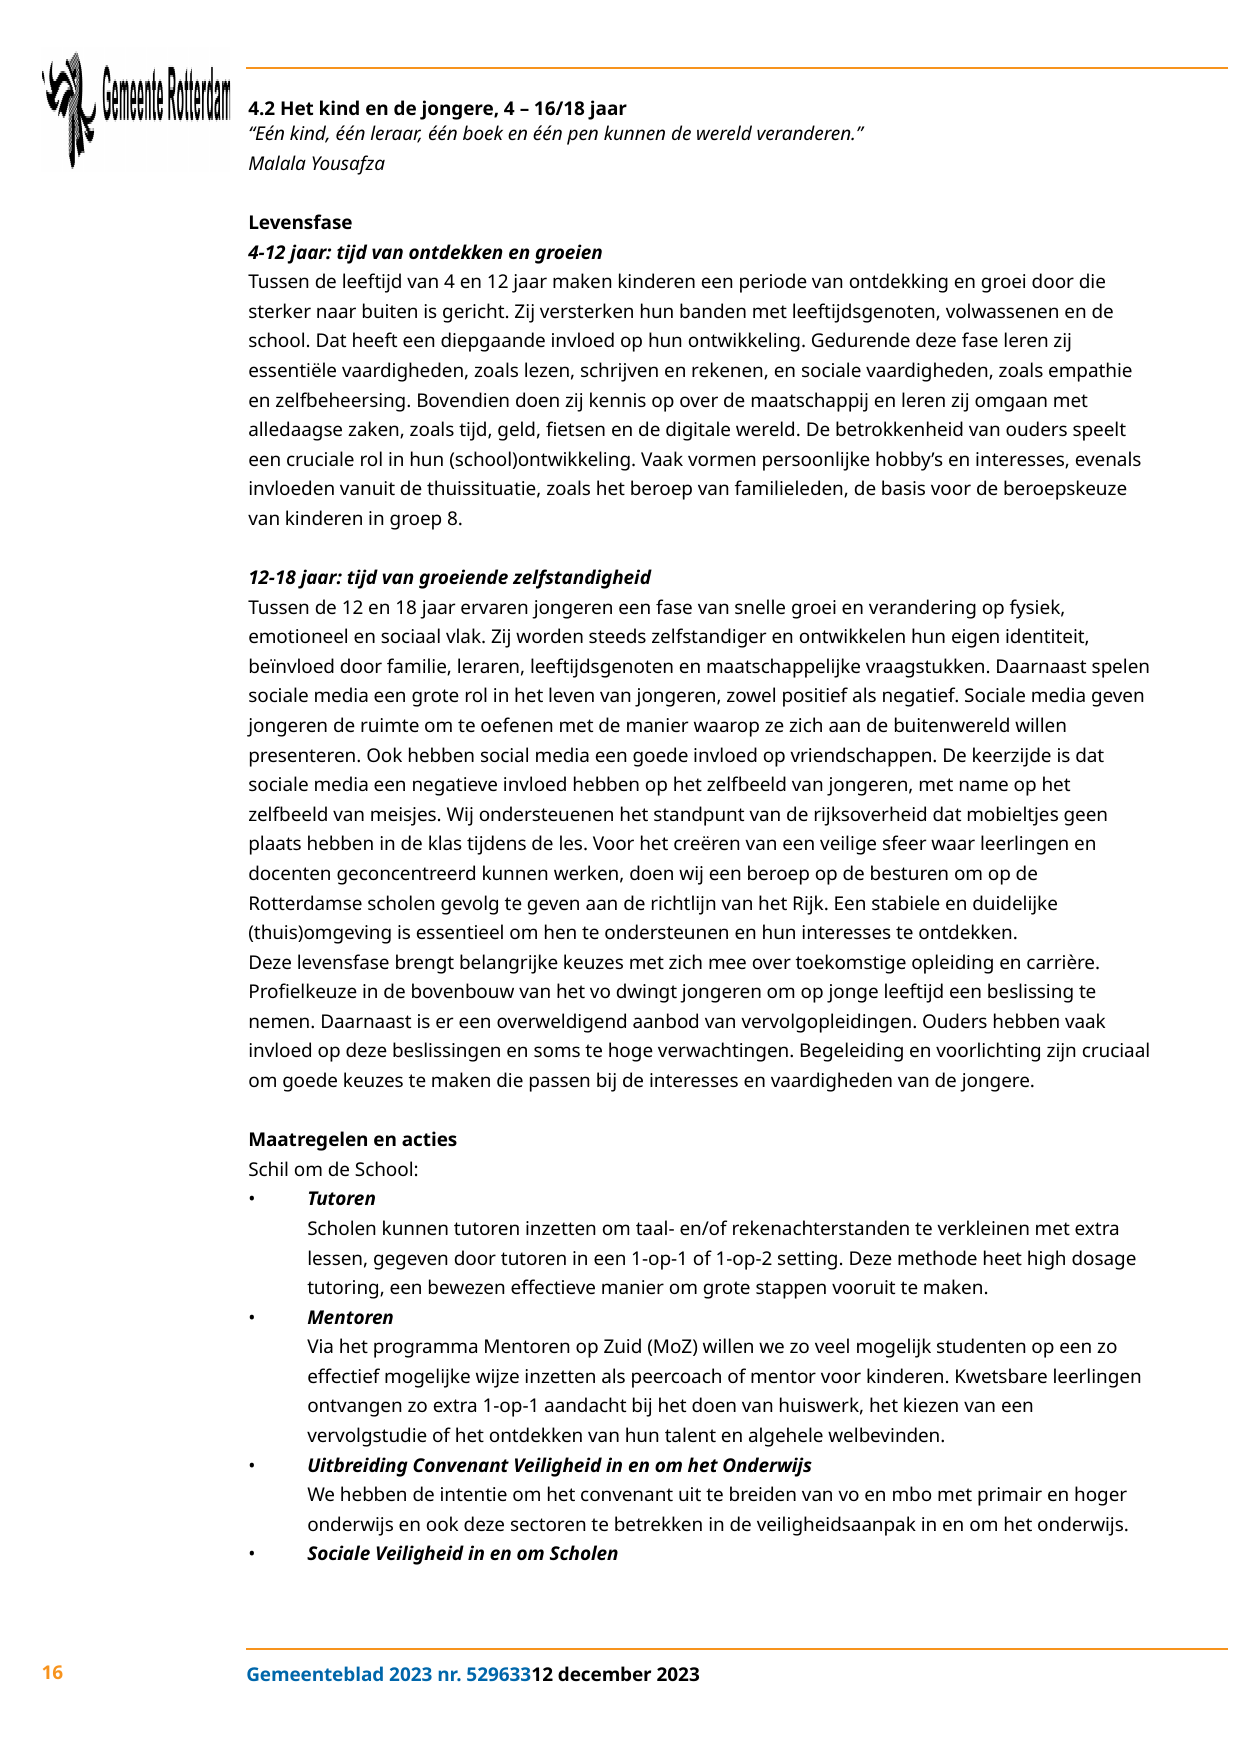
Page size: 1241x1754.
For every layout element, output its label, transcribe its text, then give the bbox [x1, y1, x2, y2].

text Schil om de School: [248, 1156, 1152, 1182]
picture [41, 47, 231, 172]
list Mentoren [248, 1304, 1152, 1329]
list We hebben de intentie om het convenant uit te breiden van vo en mbo met primair en hoger onderwijs en ook deze sectoren te betrekken in de veiligheidsaanpak in en om het onderwijs. [248, 1481, 1152, 1537]
text Tussen de 12 en 18 jaar ervaren jongeren een fase van snelle groei en verandering op fysiek, emotioneel en sociaal vlak. Zij worden steeds zelfstandiger en ontwikkelen hun eigen identiteit, beïnvloed door familie, leraren, leeftijdsgenoten en maatschappelijke vraagstukken. Daarnaast spelen sociale media een grote rol in het leven van jongeren, zowel positief als negatief. Sociale media geven jongeren de ruimte om te oefenen met de manier waarop ze zich aan de buitenwereld willen presenteren. Ook hebben social media een goede invloed op vriendschappen. De keerzijde is dat sociale media een negatieve invloed hebben op het zelfbeeld van jongeren, met name op het zelfbeeld van meisjes. Wij ondersteuenen het standpunt van de rijksoverheid dat mobieltjes geen plaats hebben in de klas tijdens de les. Voor het creëren van een veilige sfeer waar leerlingen en docenten geconcentreerd kunnen werken, doen wij een beroep op de besturen om op de Rotterdamse scholen gevolg te geven aan de richtlijn van het Rijk. Een stabiele en duidelijke (thuis)omgeving is essentieel om hen te ondersteunen en hun interesses te ontdekken. [248, 594, 1152, 945]
list Via het programma Mentoren op Zuid (MoZ) willen we zo veel mogelijk studenten op een zo effectief mogelijke wijze inzetten als peercoach of mentor voor kinderen. Kwetsbare leerlingen ontvangen zo extra 1-op-1 aandacht bij het doen van huiswerk, het kiezen van een vervolgstudie of het ontdekken van hun talent en algehele welbevinden. [248, 1333, 1152, 1448]
list Uitbreiding Convenant Veiligheid in en om het Onderwijs [248, 1452, 1152, 1477]
text 12-18 jaar: tijd van groeiende zelfstandigheid [248, 564, 1152, 590]
text “Eén kind, één leraar, één boek en één pen kunnen de wereld veranderen.” [248, 121, 1152, 146]
list Sociale Veiligheid in en om Scholen [248, 1541, 1152, 1566]
list Scholen kunnen tutoren inzetten om taal- en/of rekenachterstanden te verkleinen met extra lessen, gegeven door tutoren in een 1-op-1 of 1-op-2 setting. Deze methode heet high dosage tutoring, een bewezen effectieve manier om grote stappen vooruit te maken. [248, 1215, 1152, 1300]
text Deze levensfase brengt belangrijke keuzes met zich mee over toekomstige opleiding en carrière. Profielkeuze in de bovenbouw van het vo dwingt jongeren om op jonge leeftijd een beslissing te nemen. Daarnaast is er een overweldigend aanbod van vervolgopleidingen. Ouders hebben vaak invloed op deze beslissingen en soms te hoge verwachtingen. Begeleiding en voorlichting zijn cruciaal om goede keuzes te maken die passen bij de interesses en vaardigheden van de jongere. [248, 949, 1152, 1093]
text 4-12 jaar: tijd van ontdekken en groeien [248, 239, 1152, 264]
text Malala Yousafza [248, 150, 1152, 176]
text Tussen de leeftijd van 4 en 12 jaar maken kinderen een periode van ontdekking en groei door die sterker naar buiten is gericht. Zij versterken hun banden met leeftijdsgenoten, volwassenen en de school. Dat heeft een diepgaande invloed op hun ontwikkeling. Gedurende deze fase leren zij essentiële vaardigheden, zoals lezen, schrijven en rekenen, en sociale vaardigheden, zoals empathie en zelfbeheersing. Bovendien doen zij kennis op over de maatschappij en leren zij omgaan met alledaagse zaken, zoals tijd, geld, fietsen en de digitale wereld. De betrokkenheid van ouders speelt een cruciale rol in hun (school)ontwikkeling. Vaak vormen persoonlijke hobby’s en interesses, evenals invloeden vanuit de thuissituatie, zoals het beroep van familieleden, de basis voor de beroepskeuze van kinderen in groep 8. [248, 268, 1152, 531]
list Tutoren [248, 1186, 1152, 1211]
text Levensfase [248, 209, 1152, 235]
text 4.2 Het kind en de jongere, 4 – 16/18 jaar [248, 95, 1152, 121]
text Maatregelen en acties [248, 1126, 1152, 1152]
